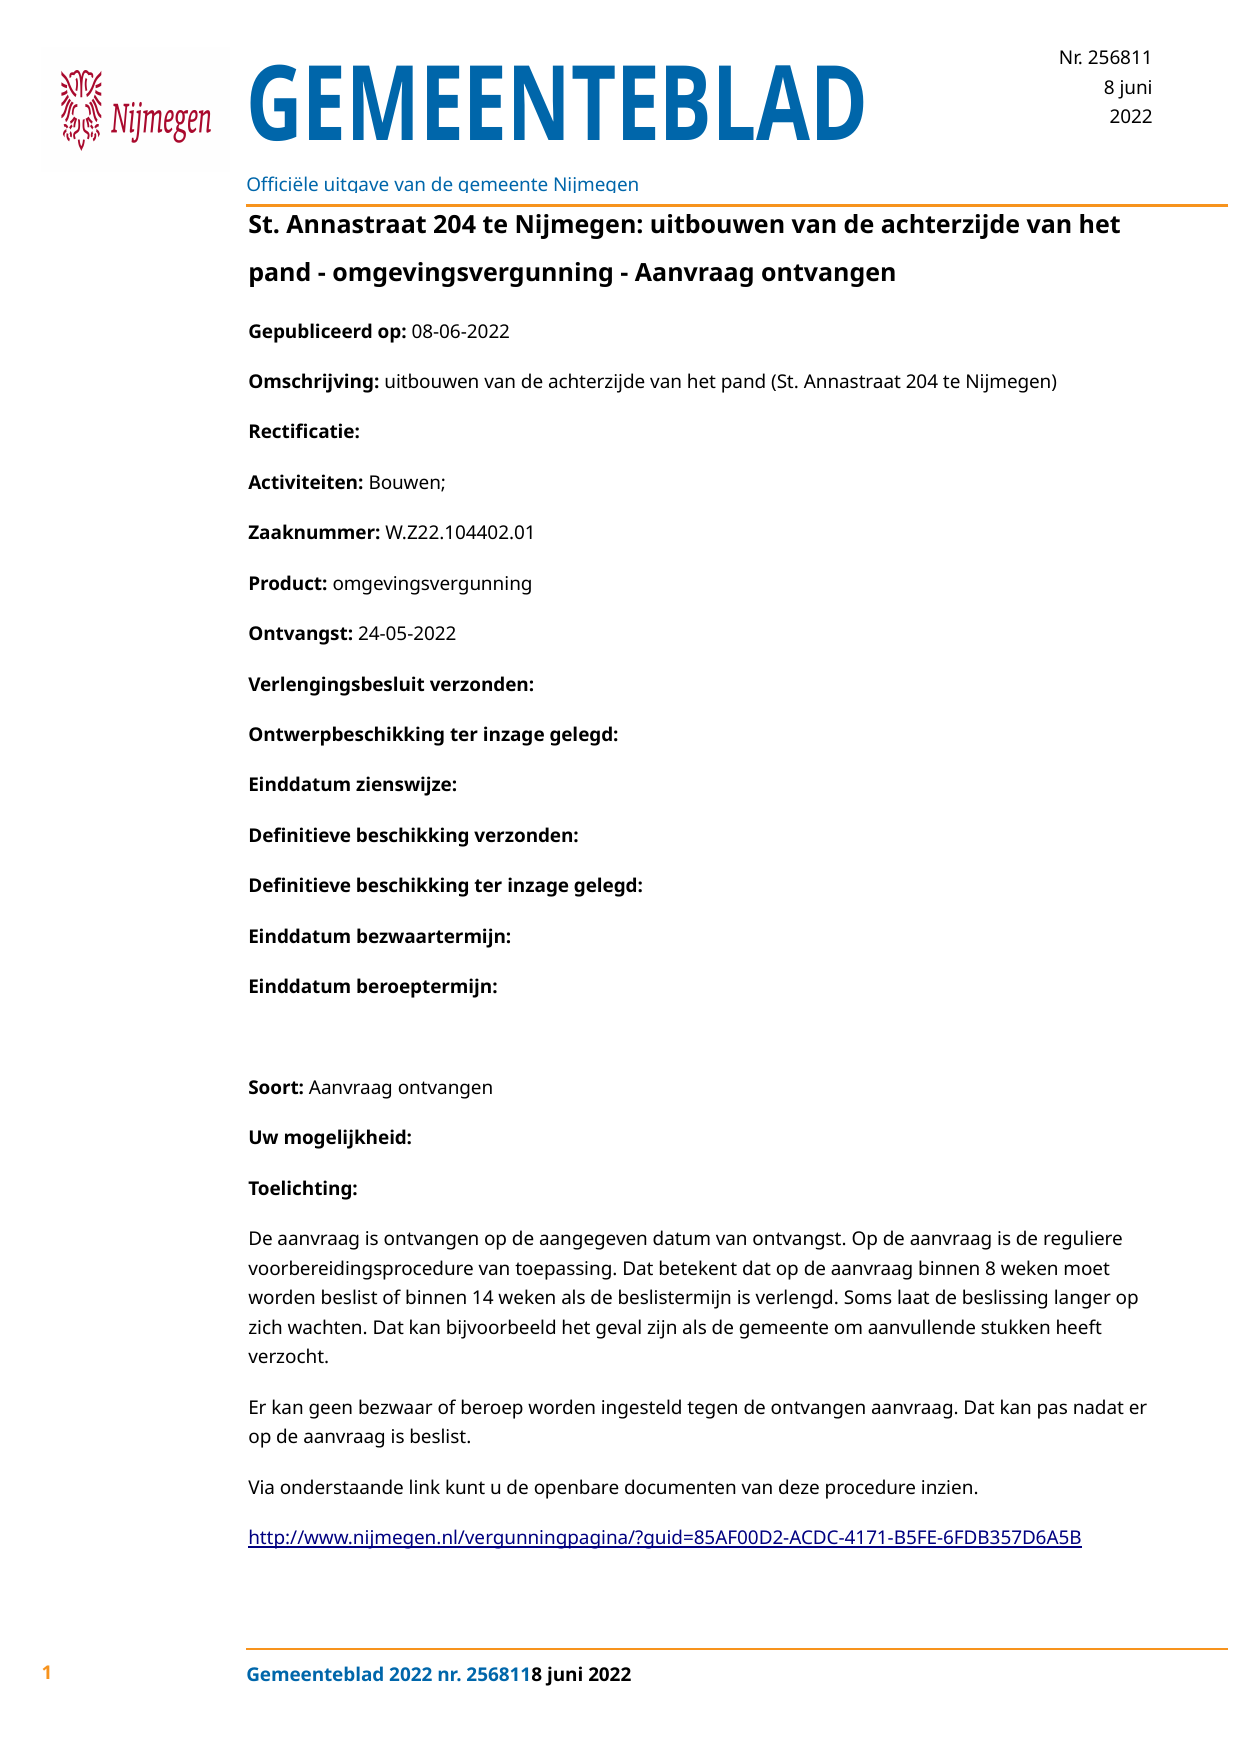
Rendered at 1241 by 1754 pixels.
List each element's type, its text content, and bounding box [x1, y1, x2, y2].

text St. Annastraat 204 te Nijmegen: uitbouwen van de achterzijde van het pand - omgevingsvergunning - Aanvraag ontvangen [248, 207, 1152, 288]
text Via onderstaande link kunt u de openbare documenten van deze procedure inzien. [248, 1474, 1152, 1500]
text Soort: Aanvraag ontvangen [248, 1074, 1152, 1100]
text Zaaknummer: W.Z22.104402.01 [248, 519, 1152, 545]
text Activiteiten: Bouwen; [248, 469, 1152, 495]
text Definitieve beschikking verzonden: [248, 822, 1152, 848]
text Gepubliceerd op: 08-06-2022 [248, 318, 1152, 344]
text Definitieve beschikking ter inzage gelegd: [248, 872, 1152, 898]
text Einddatum zienswijze: [248, 772, 1152, 797]
text Omschrijving: uitbouwen van de achterzijde van het pand (St. Annastraat 204 te Nijmegen) [248, 368, 1152, 394]
text De aanvraag is ontvangen op de aangegeven datum van ontvangst. Op de aanvraag is de reguliere voorbereidingsprocedure van toepassing. Dat betekent dat op de aanvraag binnen 8 weken moet worden beslist of binnen 14 weken als de beslistermijn is verlengd. Soms laat de beslissing langer op zich wachten. Dat kan bijvoorbeeld het geval zijn als de gemeente om aanvullende stukken heeft verzocht. [248, 1225, 1152, 1369]
text Rectificatie: [248, 419, 1152, 444]
text Toelichting: [248, 1175, 1152, 1201]
text Uw mogelijkheid: [248, 1124, 1152, 1150]
text Er kan geen bezwaar of beroep worden ingesteld tegen de ontvangen aanvraag. Dat kan pas nadat er op de aanvraag is beslist. [248, 1394, 1152, 1449]
text Ontwerpbeschikking ter inzage gelegd: [248, 721, 1152, 747]
text Verlengingsbesluit verzonden: [248, 671, 1152, 697]
picture [41, 47, 231, 172]
text Einddatum beroeptermijn: [248, 973, 1152, 999]
text http://www.nijmegen.nl/vergunningpagina/?guid=85AF00D2-ACDC-4171-B5FE-6FDB357D6A5B [248, 1524, 1152, 1550]
text Product: omgevingsvergunning [248, 570, 1152, 596]
text Ontvangst: 24-05-2022 [248, 620, 1152, 646]
text Einddatum bezwaartermijn: [248, 923, 1152, 949]
